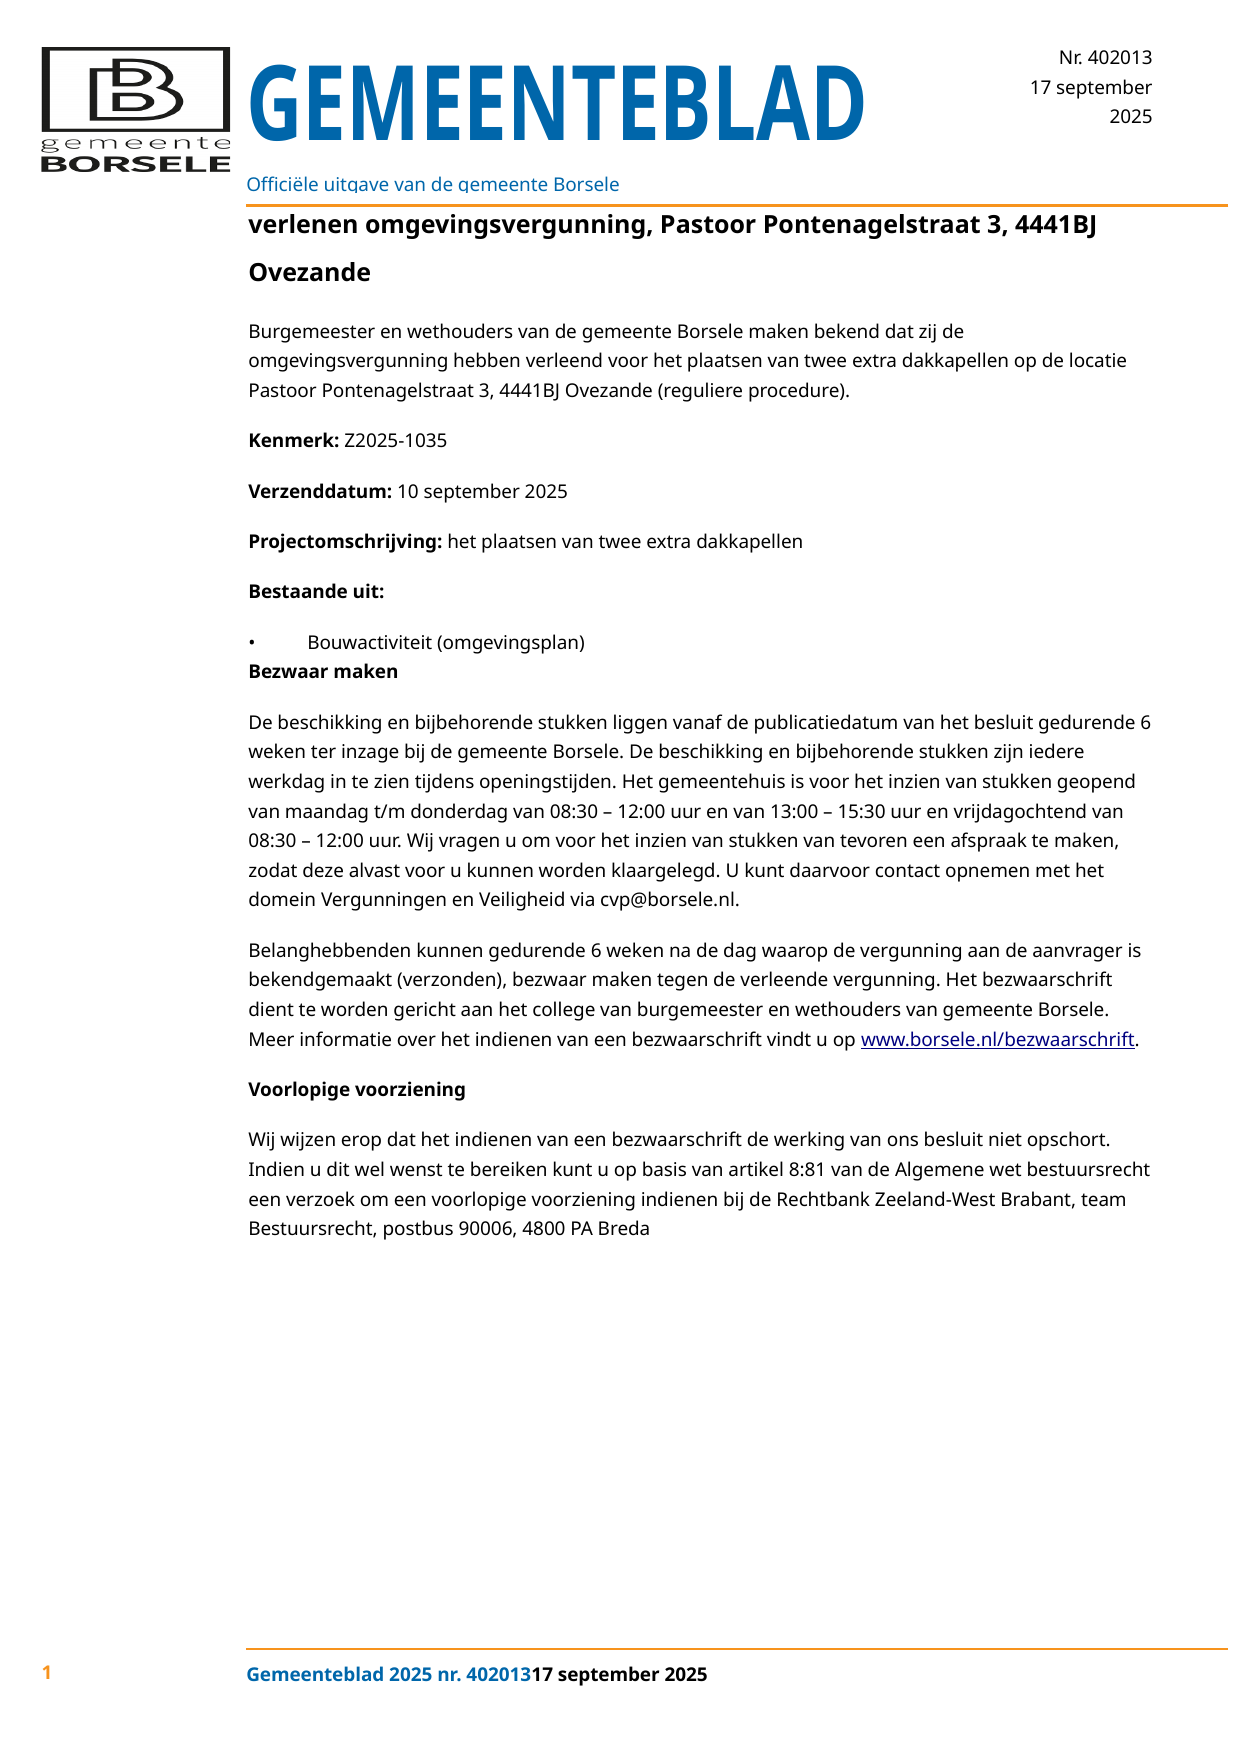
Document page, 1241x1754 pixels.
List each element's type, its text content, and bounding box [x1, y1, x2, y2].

list Bouwactiviteit (omgevingsplan) [248, 629, 1152, 655]
picture [41, 47, 231, 172]
text Bezwaar maken [248, 659, 1152, 684]
text Voorlopige voorziening [248, 1076, 1152, 1102]
text Wij wijzen erop dat het indienen van een bezwaarschrift de werking van ons besluit niet opschort. Indien u dit wel wenst te bereiken kunt u op basis van artikel 8:81 van de Algemene wet bestuursrecht een verzoek om een voorlopige voorziening indienen bij de Rechtbank Zeeland-West Brabant, team Bestuursrecht, postbus 90006, 4800 PA Breda [248, 1127, 1152, 1241]
text De beschikking en bijbehorende stukken liggen vanaf de publicatiedatum van het besluit gedurende 6 weken ter inzage bij de gemeente Borsele. De beschikking en bijbehorende stukken zijn iedere werkdag in te zien tijdens openingstijden. Het gemeentehuis is voor het inzien van stukken geopend van maandag t/m donderdag van 08:30 – 12:00 uur en van 13:00 – 15:30 uur en vrijdagochtend van 08:30 – 12:00 uur. Wij vragen u om voor het inzien van stukken van tevoren een afspraak te maken, zodat deze alvast voor u kunnen worden klaargelegd. U kunt daarvoor contact opnemen met het domein Vergunningen en Veiligheid via cvp@borsele.nl. [248, 709, 1152, 912]
text Burgemeester en wethouders van de gemeente Borsele maken bekend dat zij de omgevingsvergunning hebben verleend voor het plaatsen van twee extra dakkapellen op de locatie Pastoor Pontenagelstraat 3, 4441BJ Ovezande (reguliere procedure). [248, 318, 1152, 403]
text verlenen omgevingsvergunning, Pastoor Pontenagelstraat 3, 4441BJ Ovezande [248, 207, 1152, 288]
text Projectomschrijving: het plaatsen van twee extra dakkapellen [248, 528, 1152, 554]
text Belanghebbenden kunnen gedurende 6 weken na de dag waarop de vergunning aan de aanvrager is bekendgemaakt (verzonden), bezwaar maken tegen de verleende vergunning. Het bezwaarschrift dient te worden gericht aan het college van burgemeester en wethouders van gemeente Borsele. Meer informatie over het indienen van een bezwaarschrift vindt u op www.borsele.nl/bezwaarschrift. [248, 937, 1152, 1052]
text Kenmerk: Z2025-1035 [248, 427, 1152, 453]
text Bestaande uit: [248, 579, 1152, 604]
text Verzenddatum: 10 september 2025 [248, 478, 1152, 504]
